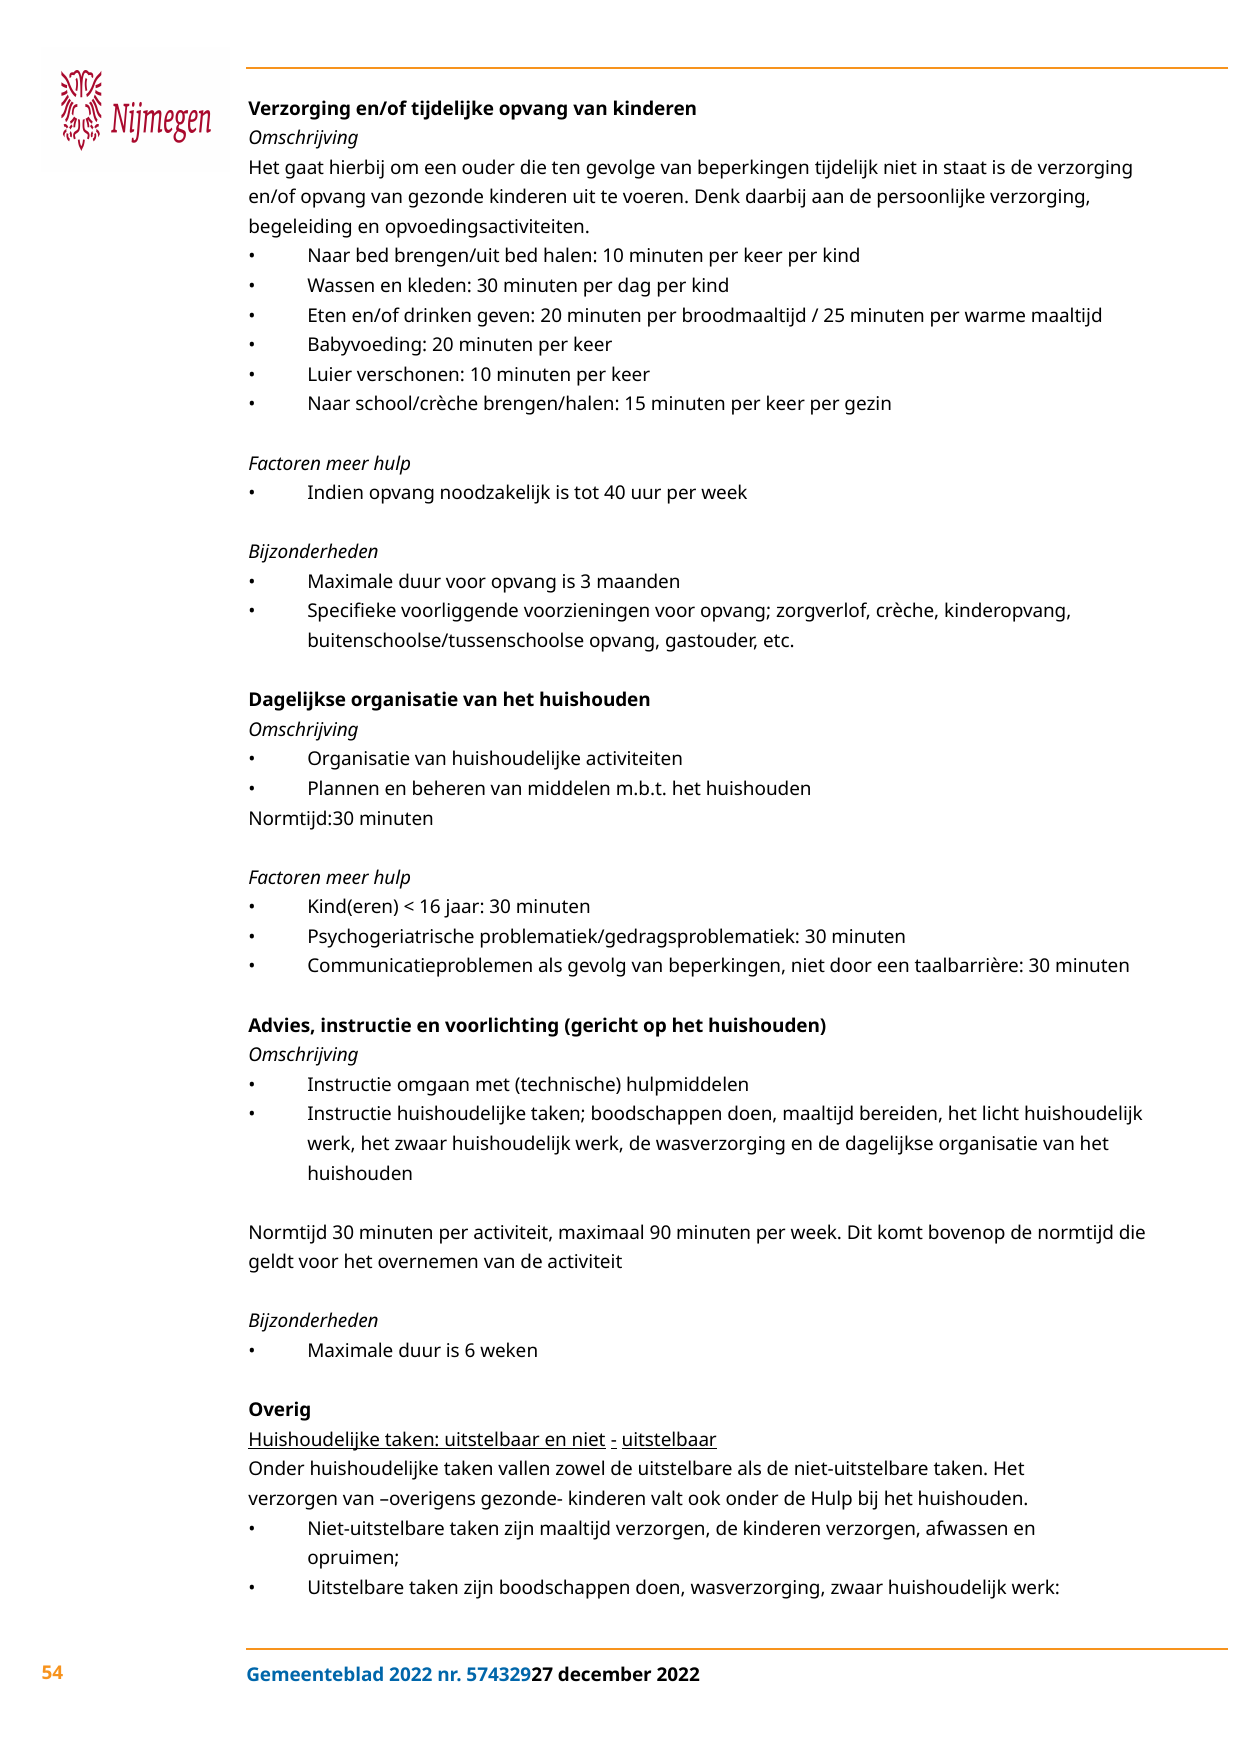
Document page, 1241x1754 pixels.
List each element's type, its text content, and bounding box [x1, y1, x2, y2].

list opruimen; [248, 1544, 1152, 1570]
list Naar bed brengen/uit bed halen: 10 minuten per keer per kind [248, 243, 1152, 268]
list Instructie omgaan met (technische) hulpmiddelen [248, 1071, 1152, 1097]
list Naar school/crèche brengen/halen: 15 minuten per keer per gezin [248, 391, 1152, 416]
text Factoren meer hulp [248, 864, 1152, 890]
list Luier verschonen: 10 minuten per keer [248, 361, 1152, 387]
list Wassen en kleden: 30 minuten per dag per kind [248, 272, 1152, 298]
text Omschrijving [248, 1041, 1152, 1067]
list Eten en/of drinken geven: 20 minuten per broodmaaltijd / 25 minuten per warme maaltijd [248, 302, 1152, 328]
text Advies, instructie en voorlichting (gericht op het huishouden) [248, 1012, 1152, 1038]
list Specifieke voorliggende voorzieningen voor opvang; zorgverlof, crèche, kinderopvang, buitenschoolse/tussenschoolse opvang, gastouder, etc. [248, 598, 1152, 653]
text Onder huishoudelijke taken vallen zowel de uitstelbare als de niet-uitstelbare taken. Het [248, 1456, 1152, 1481]
list Organisatie van huishoudelijke activiteiten [248, 746, 1152, 771]
list Niet-uitstelbare taken zijn maaltijd verzorgen, de kinderen verzorgen, afwassen en [248, 1515, 1152, 1541]
list Psychogeriatrische problematiek/gedragsproblematiek: 30 minuten [248, 923, 1152, 949]
list Kind(eren) < 16 jaar: 30 minuten [248, 893, 1152, 919]
list Communicatieproblemen als gevolg van beperkingen, niet door een taalbarrière: 30 minuten [248, 953, 1152, 978]
list Instructie huishoudelijke taken; boodschappen doen, maaltijd bereiden, het licht huishoudelijk werk, het zwaar huishoudelijk werk, de wasverzorging en de dagelijkse organisatie van het huishouden [248, 1101, 1152, 1186]
text Omschrijving [248, 716, 1152, 742]
list Indien opvang noodzakelijk is tot 40 uur per week [248, 479, 1152, 505]
text Het gaat hierbij om een ouder die ten gevolge van beperkingen tijdelijk niet in staat is de verzorging en/of opvang van gezonde kinderen uit te voeren. Denk daarbij aan de persoonlijke verzorging, begeleiding en opvoedingsactiviteiten. [248, 154, 1152, 239]
text Factoren meer hulp [248, 450, 1152, 476]
text Overig [248, 1396, 1152, 1422]
text Normtijd:30 minuten [248, 805, 1152, 831]
list Babyvoeding: 20 minuten per keer [248, 331, 1152, 357]
text verzorgen van –overigens gezonde- kinderen valt ook onder de Hulp bij het huishouden. [248, 1485, 1152, 1511]
list Uitstelbare taken zijn boodschappen doen, wasverzorging, zwaar huishoudelijk werk: [248, 1574, 1152, 1600]
picture [41, 47, 231, 172]
text Bijzonderheden [248, 538, 1152, 564]
text Omschrijving [248, 124, 1152, 150]
text Dagelijkse organisatie van het huishouden [248, 686, 1152, 712]
text Normtijd 30 minuten per activiteit, maximaal 90 minuten per week. Dit komt bovenop de normtijd die geldt voor het overnemen van de activiteit [248, 1219, 1152, 1274]
list Plannen en beheren van middelen m.b.t. het huishouden [248, 775, 1152, 801]
text Bijzonderheden [248, 1308, 1152, 1333]
text Huishoudelijke taken: uitstelbaar en niet - uitstelbaar [248, 1426, 1152, 1452]
list Maximale duur voor opvang is 3 maanden [248, 568, 1152, 594]
list Maximale duur is 6 weken [248, 1337, 1152, 1363]
text Verzorging en/of tijdelijke opvang van kinderen [248, 95, 1152, 121]
